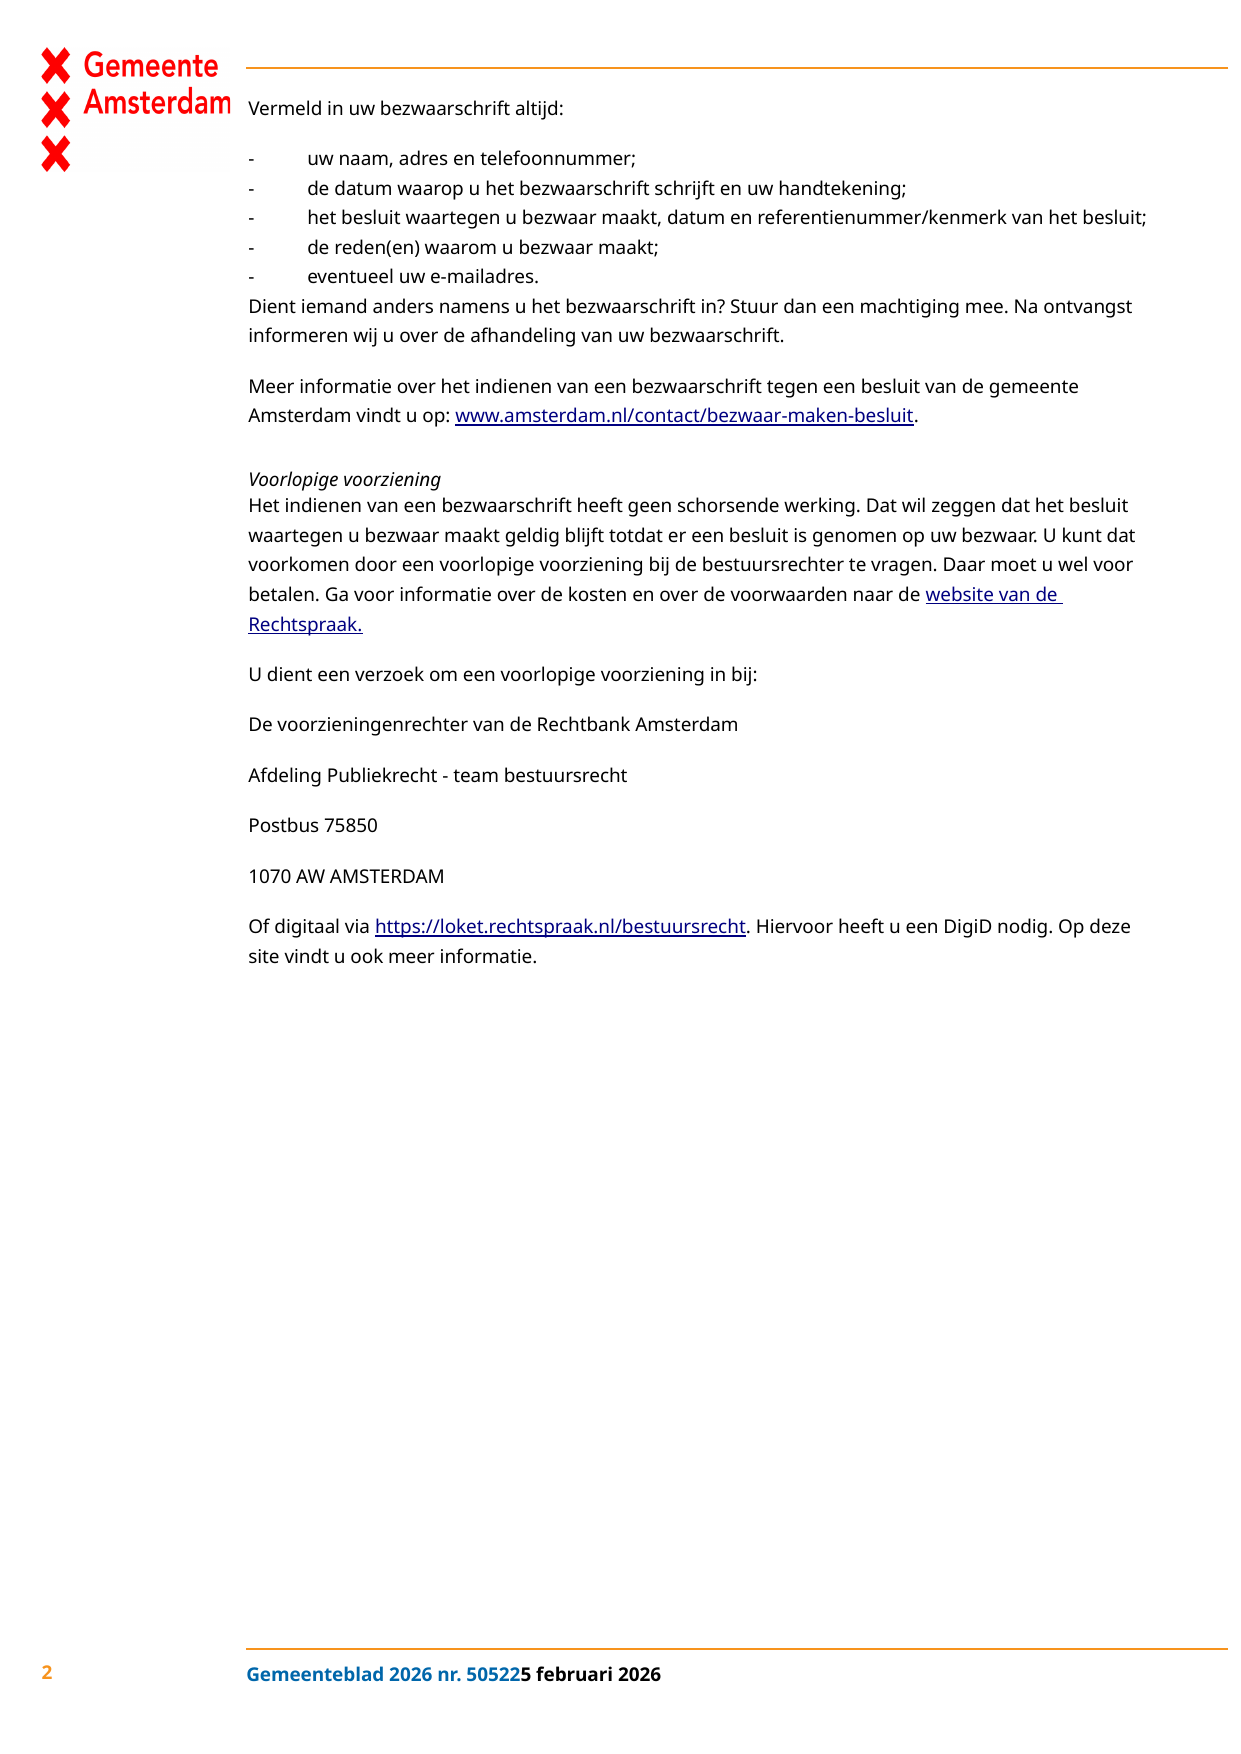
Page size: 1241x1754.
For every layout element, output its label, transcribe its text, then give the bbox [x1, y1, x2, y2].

text Het indienen van een bezwaarschrift heeft geen schorsende werking. Dat wil zeggen dat het besluit waartegen u bezwaar maakt geldig blijft totdat er een besluit is genomen op uw bezwaar. U kunt dat voorkomen door een voorlopige voorziening bij de bestuursrechter te vragen. Daar moet u wel voor betalen. Ga voor informatie over de kosten en over de voorwaarden naar de website van de Rechtspraak. [248, 492, 1152, 636]
text 1070 AW AMSTERDAM [248, 863, 1152, 888]
list de reden(en) waarom u bezwaar maakt; [248, 234, 1152, 260]
text Postbus 75850 [248, 812, 1152, 838]
text Dient iemand anders namens u het bezwaarschrift in? Stuur dan een machtiging mee. Na ontvangst informeren wij u over de afhandeling van uw bezwaarschrift. [248, 293, 1152, 348]
picture [41, 47, 231, 172]
text Voorlopige voorziening [248, 467, 1152, 492]
list uw naam, adres en telefoonnummer; [248, 145, 1152, 171]
text Afdeling Publiekrecht - team bestuursrecht [248, 762, 1152, 788]
list eventueel uw e-mailadres. [248, 263, 1152, 289]
list de datum waarop u het bezwaarschrift schrijft en uw handtekening; [248, 175, 1152, 201]
list het besluit waartegen u bezwaar maakt, datum en referentienummer/kenmerk van het besluit; [248, 204, 1152, 230]
text U dient een verzoek om een voorlopige voorziening in bij: [248, 661, 1152, 687]
text Of digitaal via https://loket.rechtspraak.nl/bestuursrecht. Hiervoor heeft u een DigiD nodig. Op deze site vindt u ook meer informatie. [248, 913, 1152, 968]
text De voorzieningenrechter van de Rechtbank Amsterdam [248, 712, 1152, 737]
text Meer informatie over het indienen van een bezwaarschrift tegen een besluit van de gemeente Amsterdam vindt u op: www.amsterdam.nl/contact/bezwaar-maken-besluit. [248, 373, 1152, 428]
text Vermeld in uw bezwaarschrift altijd: [248, 95, 1152, 121]
